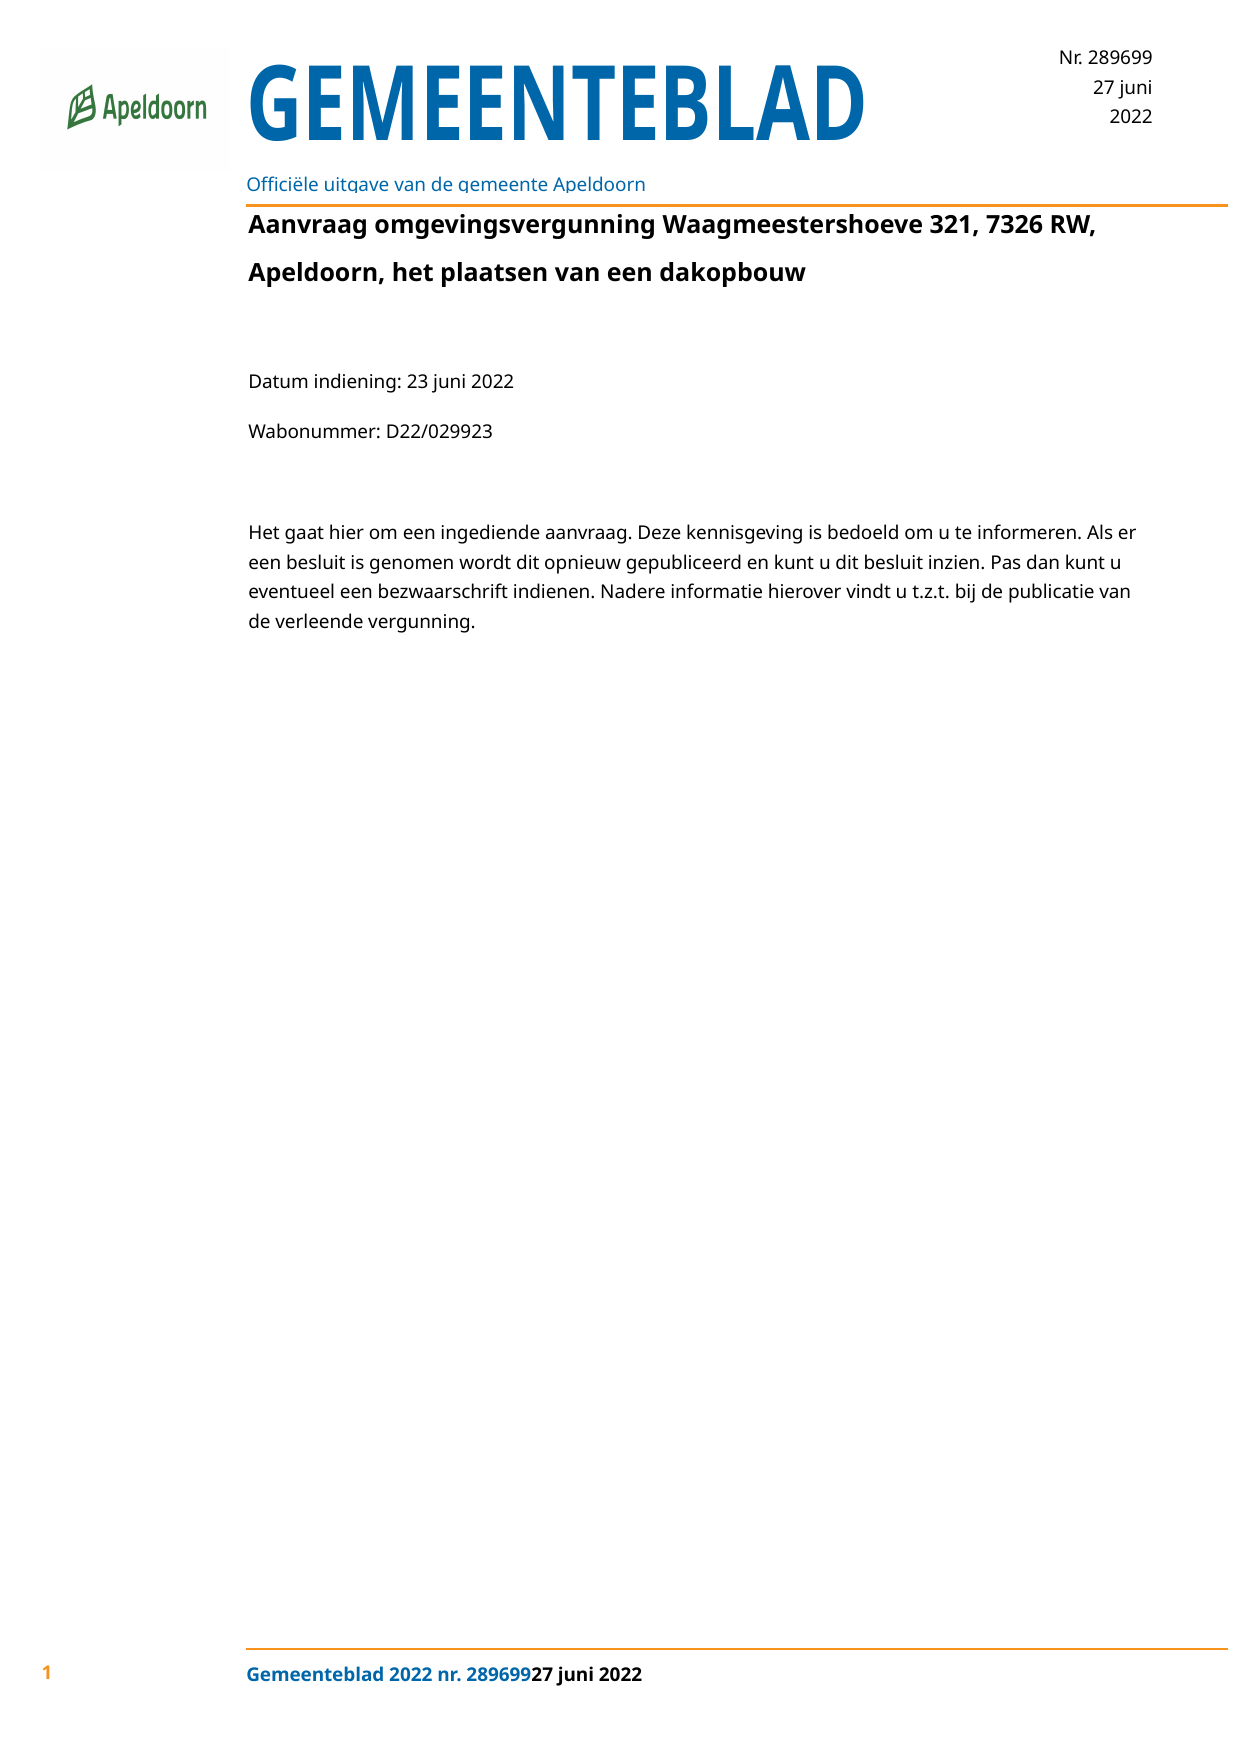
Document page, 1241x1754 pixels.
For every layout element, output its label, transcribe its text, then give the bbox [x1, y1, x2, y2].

text Datum indiening: 23 juni 2022 [248, 368, 1152, 394]
text Aanvraag omgevingsvergunning Waagmeestershoeve 321, 7326 RW, Apeldoorn, het plaatsen van een dakopbouw [248, 207, 1152, 288]
text Het gaat hier om een ingediende aanvraag. Deze kennisgeving is bedoeld om u te informeren. Als er een besluit is genomen wordt dit opnieuw gepubliceerd en kunt u dit besluit inzien. Pas dan kunt u eventueel een bezwaarschrift indienen. Nadere informatie hierover vindt u t.z.t. bij de publicatie van de verleende vergunning. [248, 519, 1152, 634]
text Wabonummer: D22/029923 [248, 419, 1152, 444]
picture [41, 47, 231, 172]
